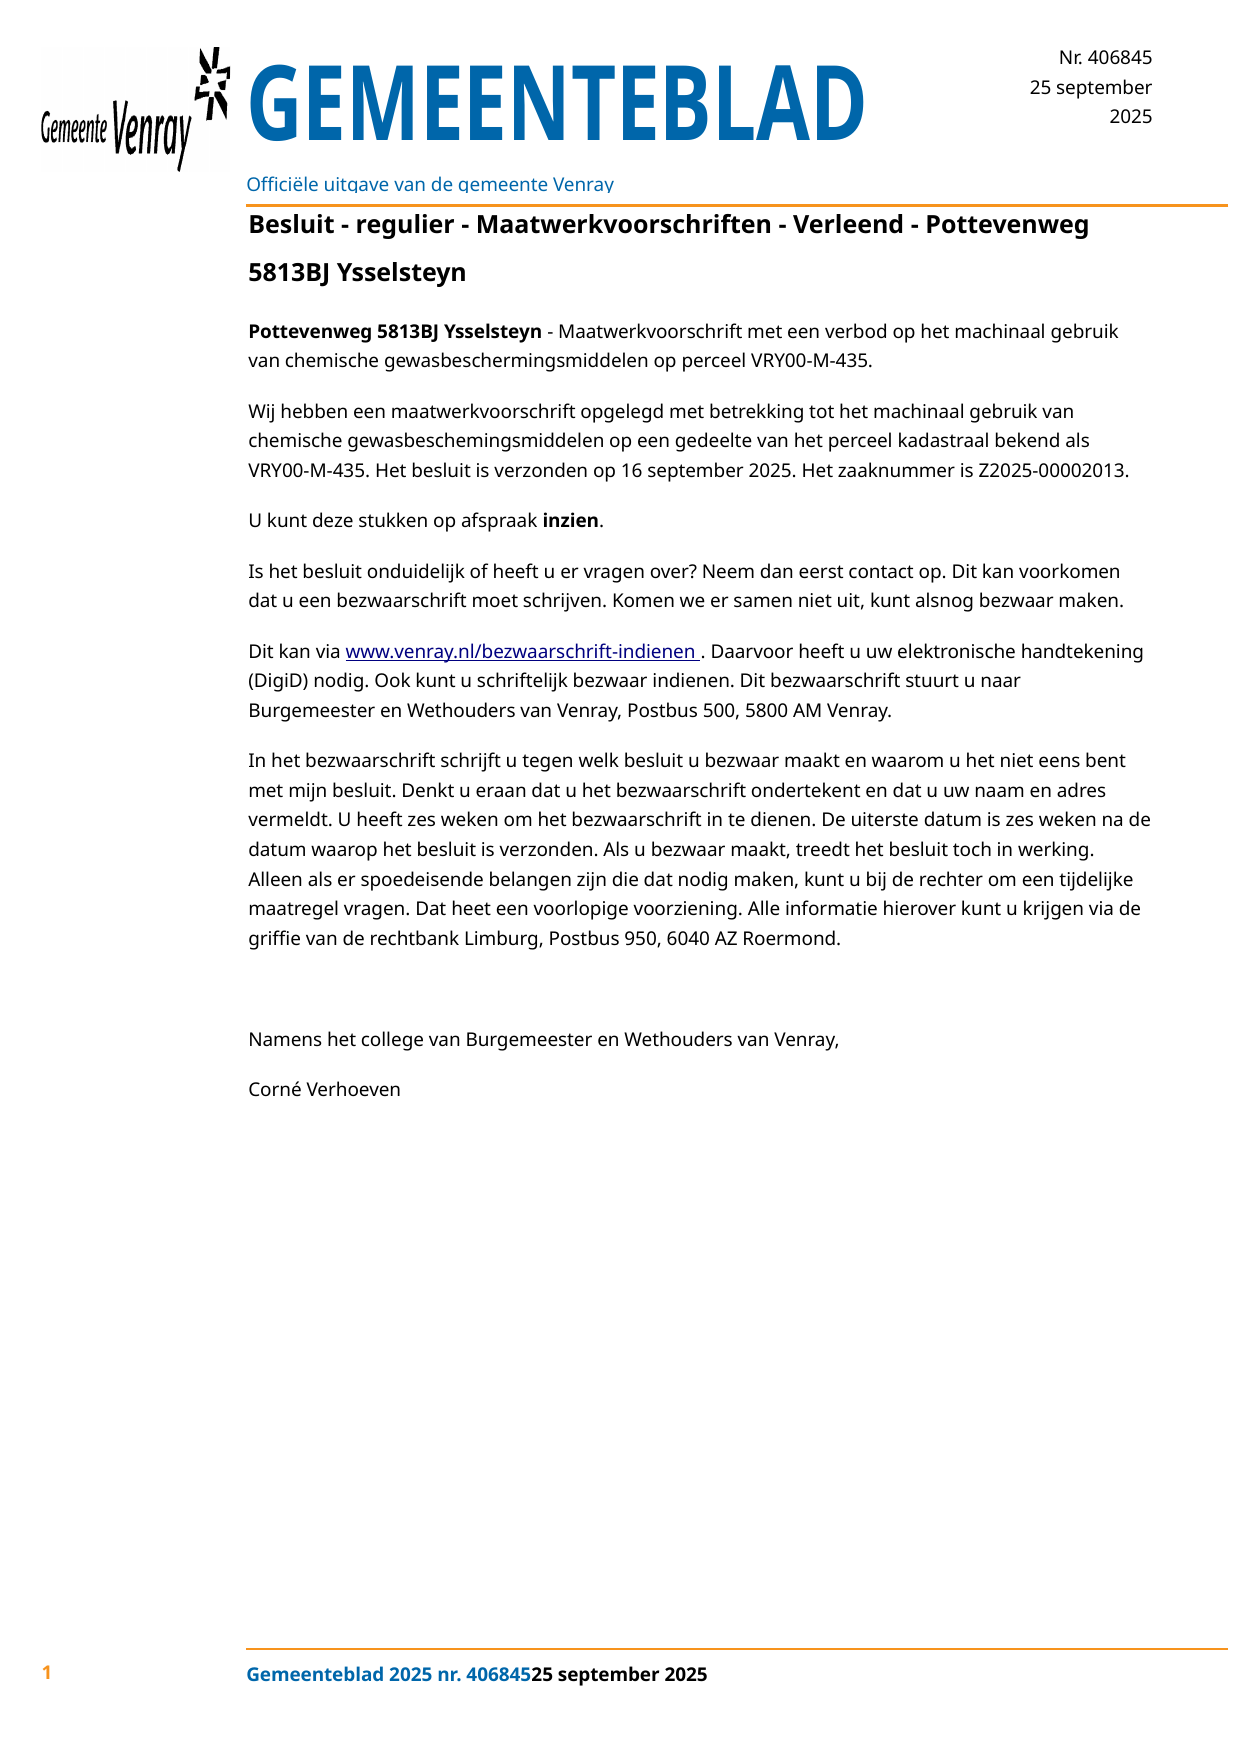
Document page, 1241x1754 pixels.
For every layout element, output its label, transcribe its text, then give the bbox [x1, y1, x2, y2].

text Corné Verhoeven [248, 1076, 1152, 1102]
text Besluit - regulier - Maatwerkvoorschriften - Verleend - Pottevenweg 5813BJ Ysselsteyn [248, 207, 1152, 288]
text Namens het college van Burgemeester en Wethouders van Venray, [248, 1026, 1152, 1052]
text Pottevenweg 5813BJ Ysselsteyn - Maatwerkvoorschrift met een verbod op het machinaal gebruik van chemische gewasbeschermingsmiddelen op perceel VRY00-M-435. [248, 318, 1152, 373]
text Dit kan via www.venray.nl/bezwaarschrift-indienen . Daarvoor heeft u uw elektronische handtekening (DigiD) nodig. Ook kunt u schriftelijk bezwaar indienen. Dit bezwaarschrift stuurt u naar Burgemeester en Wethouders van Venray, Postbus 500, 5800 AM Venray. [248, 638, 1152, 723]
text Wij hebben een maatwerkvoorschrift opgelegd met betrekking tot het machinaal gebruik van chemische gewasbeschemingsmiddelen op een gedeelte van het perceel kadastraal bekend als VRY00-M-435. Het besluit is verzonden op 16 september 2025. Het zaaknummer is Z2025-00002013. [248, 398, 1152, 483]
text In het bezwaarschrift schrijft u tegen welk besluit u bezwaar maakt en waarom u het niet eens bent met mijn besluit. Denkt u eraan dat u het bezwaarschrift ondertekent en dat u uw naam en adres vermeldt. U heeft zes weken om het bezwaarschrift in te dienen. De uiterste datum is zes weken na de datum waarop het besluit is verzonden. Als u bezwaar maakt, treedt het besluit toch in werking. Alleen als er spoedeisende belangen zijn die dat nodig maken, kunt u bij de rechter om een tijdelijke maatregel vragen. Dat heet een voorlopige voorziening. Alle informatie hierover kunt u krijgen via de griffie van de rechtbank Limburg, Postbus 950, 6040 AZ Roermond. [248, 747, 1152, 951]
text Is het besluit onduidelijk of heeft u er vragen over? Neem dan eerst contact op. Dit kan voorkomen dat u een bezwaarschrift moet schrijven. Komen we er samen niet uit, kunt alsnog bezwaar maken. [248, 558, 1152, 613]
text U kunt deze stukken op afspraak inzien. [248, 507, 1152, 533]
picture [41, 47, 231, 172]
